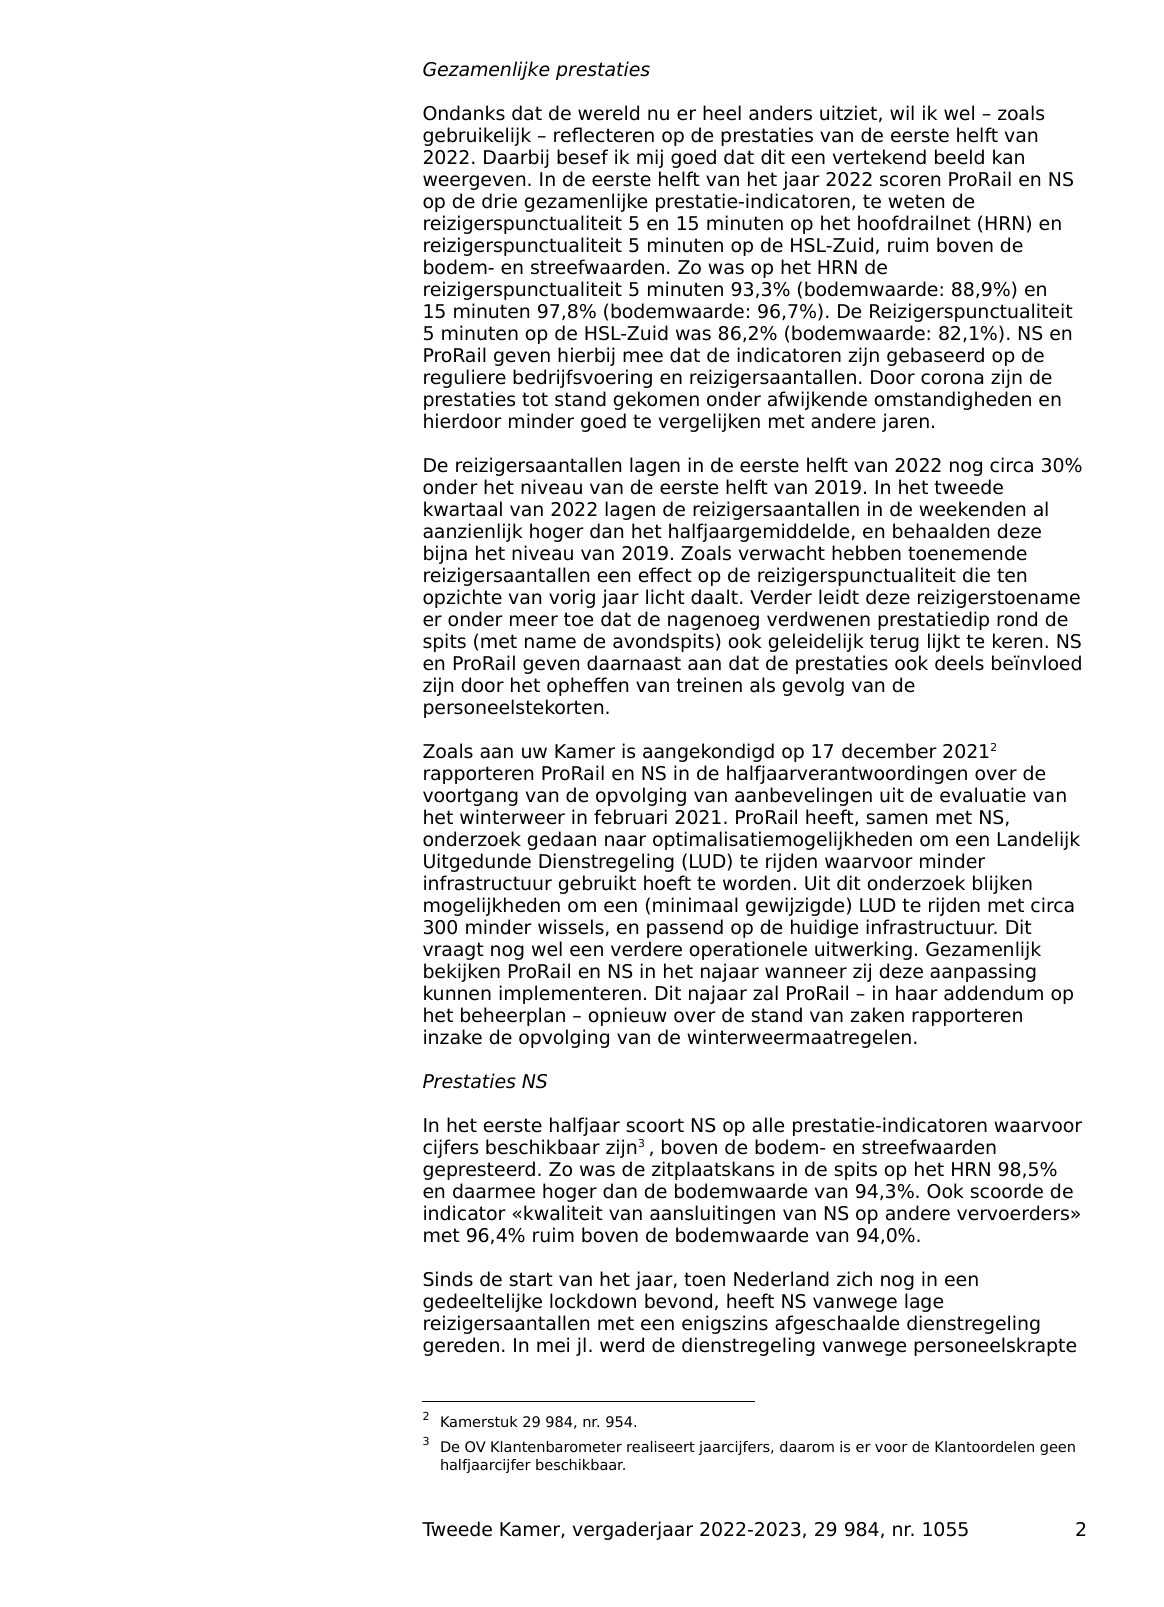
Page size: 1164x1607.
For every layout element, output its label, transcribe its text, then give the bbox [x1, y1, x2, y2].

subtitle Prestaties NS [422, 1071, 1087, 1093]
text De reizigersaantallen lagen in de eerste helft van 2022 nog circa 30% onder het niveau van de eerste helft van 2019. In het tweede kwartaal van 2022 lagen de reizigersaantallen in de weekenden al aanzienlijk hoger dan het halfjaargemiddelde, en behaalden deze bijna het niveau van 2019. Zoals verwacht hebben toenemende reizigersaantallen een effect op de reizigerspunctualiteit die ten opzichte van vorig jaar licht daalt. Verder leidt deze reizigerstoename er onder meer toe dat de nagenoeg verdwenen prestatiedip rond de spits (met name de avondspits) ook geleidelijk terug lijkt te keren. NS en ProRail geven daarnaast aan dat de prestaties ook deels beïnvloed zijn door het opheffen van treinen als gevolg van de personeelstekorten. [422, 455, 1087, 719]
text Ondanks dat de wereld nu er heel anders uitziet, wil ik wel – zoals gebruikelijk – reflecteren op de prestaties van de eerste helft van 2022. Daarbij besef ik mij goed dat dit een vertekend beeld kan weergeven. In de eerste helft van het jaar 2022 scoren ProRail en NS op de drie gezamenlijke prestatie-indicatoren, te weten de reizigerspunctualiteit 5 en 15 minuten op het hoofdrailnet (HRN) en reizigerspunctualiteit 5 minuten op de HSL-Zuid, ruim boven de bodem- en streefwaarden. Zo was op het HRN de reizigerspunctualiteit 5 minuten 93,3% (bodemwaarde: 88,9%) en 15 minuten 97,8% (bodemwaarde: 96,7%). De Reizigerspunctualiteit 5 minuten op de HSL-Zuid was 86,2% (bodemwaarde: 82,1%). NS en ProRail geven hierbij mee dat de indicatoren zijn gebaseerd op de reguliere bedrijfsvoering en reizigersaantallen. Door corona zijn de prestaties tot stand gekomen onder afwijkende omstandigheden en hierdoor minder goed te vergelijken met andere jaren. [422, 103, 1087, 433]
text Kamerstuk 29 984, nr. 954. [422, 1410, 1087, 1432]
text Zoals aan uw Kamer is aangekondigd op 17 december 2021 rapporteren ProRail en NS in de halfjaarverantwoordingen over de voortgang van de opvolging van aanbevelingen uit de evaluatie van het winterweer in februari 2021. ProRail heeft, samen met NS, onderzoek gedaan naar optimalisatiemogelijkheden om een Landelijk Uitgedunde Dienstregeling (LUD) te rijden waarvoor minder infrastructuur gebruikt hoeft te worden. Uit dit onderzoek blijken mogelijkheden om een (minimaal gewijzigde) LUD te rijden met circa 300 minder wissels, en passend op de huidige infrastructuur. Dit vraagt nog wel een verdere operationele uitwerking. Gezamenlijk bekijken ProRail en NS in het najaar wanneer zij deze aanpassing kunnen implementeren. Dit najaar zal ProRail – in haar addendum op het beheerplan – opnieuw over de stand van zaken rapporteren inzake de opvolging van de winterweermaatregelen. [422, 741, 1087, 1049]
subtitle Gezamenlijke prestaties [422, 59, 1087, 81]
text In het eerste halfjaar scoort NS op alle prestatie-indicatoren waarvoor cijfers beschikbaar zijn, boven de bodem- en streefwaarden gepresteerd. Zo was de zitplaatskans in de spits op het HRN 98,5% en daarmee hoger dan de bodemwaarde van 94,3%. Ook scoorde de indicator «kwaliteit van aansluitingen van NS op andere vervoerders» met 96,4% ruim boven de bodemwaarde van 94,0%. [422, 1115, 1087, 1247]
text Sinds de start van het jaar, toen Nederland zich nog in een gedeeltelijke lockdown bevond, heeft NS vanwege lage reizigersaantallen met een enigszins afgeschaalde dienstregeling gereden. In mei jl. werd de dienstregeling vanwege personeelskrapte [422, 1269, 1087, 1357]
text De OV Klantenbarometer realiseert jaarcijfers, daarom is er voor de Klantoordelen geen halfjaarcijfer beschikbaar. [422, 1435, 1087, 1474]
